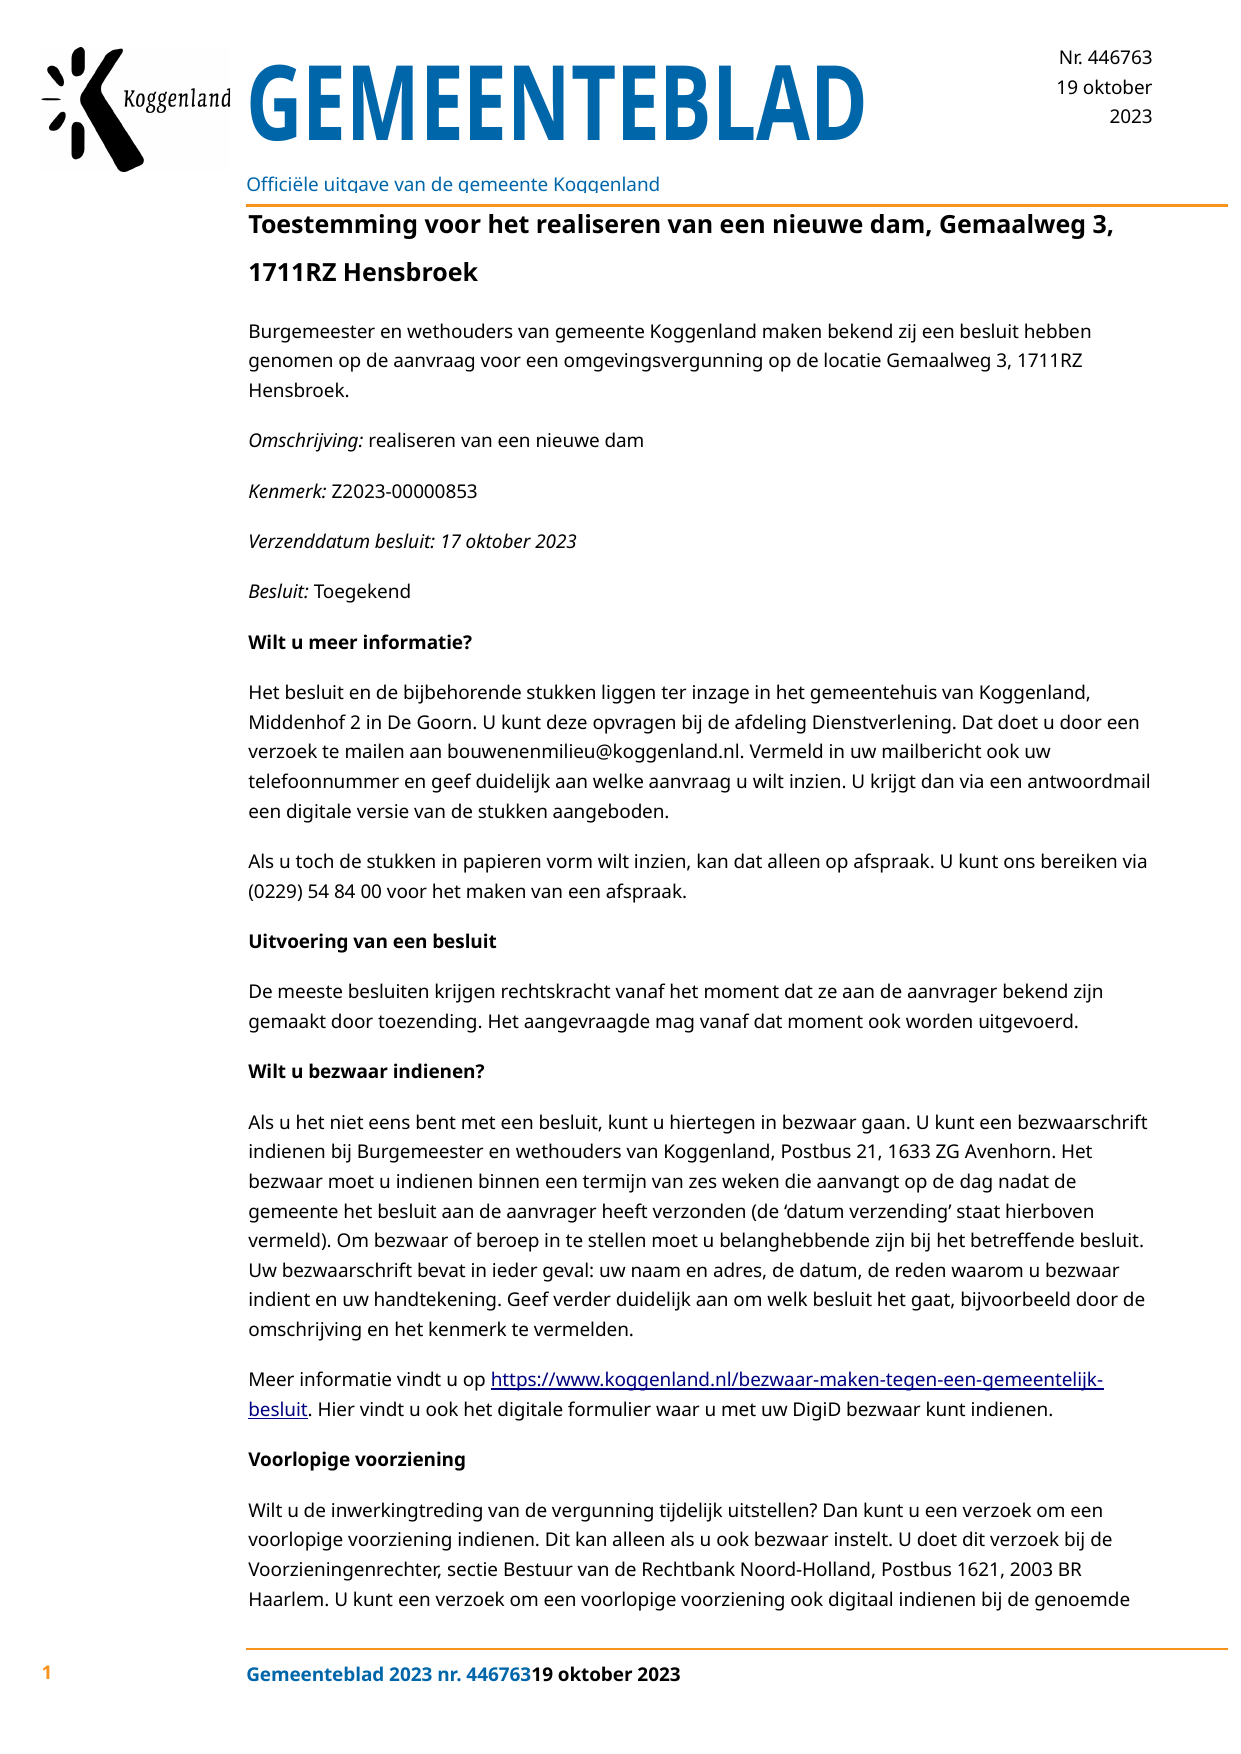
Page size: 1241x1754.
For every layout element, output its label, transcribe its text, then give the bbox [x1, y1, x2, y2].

text Toestemming voor het realiseren van een nieuwe dam, Gemaalweg 3, 1711RZ Hensbroek [248, 207, 1152, 288]
text Besluit: Toegekend [248, 579, 1152, 604]
text De meeste besluiten krijgen rechtskracht vanaf het moment dat ze aan de aanvrager bekend zijn gemaakt door toezending. Het aangevraagde mag vanaf dat moment ook worden uitgevoerd. [248, 979, 1152, 1034]
text Burgemeester en wethouders van gemeente Koggenland maken bekend zij een besluit hebben genomen op de aanvraag voor een omgevingsvergunning op de locatie Gemaalweg 3, 1711RZ Hensbroek. [248, 318, 1152, 403]
text Verzenddatum besluit: 17 oktober 2023 [248, 528, 1152, 554]
text Als u toch de stukken in papieren vorm wilt inzien, kan dat alleen op afspraak. U kunt ons bereiken via (0229) 54 84 00 voor het maken van een afspraak. [248, 848, 1152, 904]
text Voorlopige voorziening [248, 1447, 1152, 1472]
text Het besluit en de bijbehorende stukken liggen ter inzage in het gemeentehuis van Koggenland, Middenhof 2 in De Goorn. U kunt deze opvragen bij de afdeling Dienstverlening. Dat doet u door een verzoek te mailen aan bouwenenmilieu@koggenland.nl. Vermeld in uw mailbericht ook uw telefoonnummer en geef duidelijk aan welke aanvraag u wilt inzien. U krijgt dan via een antwoordmail een digitale versie van de stukken aangeboden. [248, 679, 1152, 824]
text Kenmerk: Z2023-00000853 [248, 478, 1152, 504]
text Als u het niet eens bent met een besluit, kunt u hiertegen in bezwaar gaan. U kunt een bezwaarschrift indienen bij Burgemeester en wethouders van Koggenland, Postbus 21, 1633 ZG Avenhorn. Het bezwaar moet u indienen binnen een termijn van zes weken die aanvangt op de dag nadat de gemeente het besluit aan de aanvrager heeft verzonden (de ‘datum verzending’ staat hierboven vermeld). Om bezwaar of beroep in te stellen moet u belanghebbende zijn bij het betreffende besluit. Uw bezwaarschrift bevat in ieder geval: uw naam en adres, de datum, de reden waarom u bezwaar indient en uw handtekening. Geef verder duidelijk aan om welk besluit het gaat, bijvoorbeeld door de omschrijving en het kenmerk te vermelden. [248, 1109, 1152, 1342]
text Wilt u bezwaar indienen? [248, 1059, 1152, 1084]
text Meer informatie vindt u op https://www.koggenland.nl/bezwaar-maken-tegen-een-gemeentelijk-besluit. Hier vindt u ook het digitale formulier waar u met uw DigiD bezwaar kunt indienen. [248, 1367, 1152, 1422]
picture [41, 47, 231, 172]
text Wilt u de inwerkingtreding van de vergunning tijdelijk uitstellen? Dan kunt u een verzoek om een voorlopige voorziening indienen. Dit kan alleen als u ook bezwaar instelt. U doet dit verzoek bij de Voorzieningenrechter, sectie Bestuur van de Rechtbank Noord-Holland, Postbus 1621, 2003 BR Haarlem. U kunt een verzoek om een voorlopige voorziening ook digitaal indienen bij de genoemde [248, 1497, 1152, 1612]
text Omschrijving: realiseren van een nieuwe dam [248, 427, 1152, 453]
text Uitvoering van een besluit [248, 928, 1152, 954]
text Wilt u meer informatie? [248, 629, 1152, 655]
